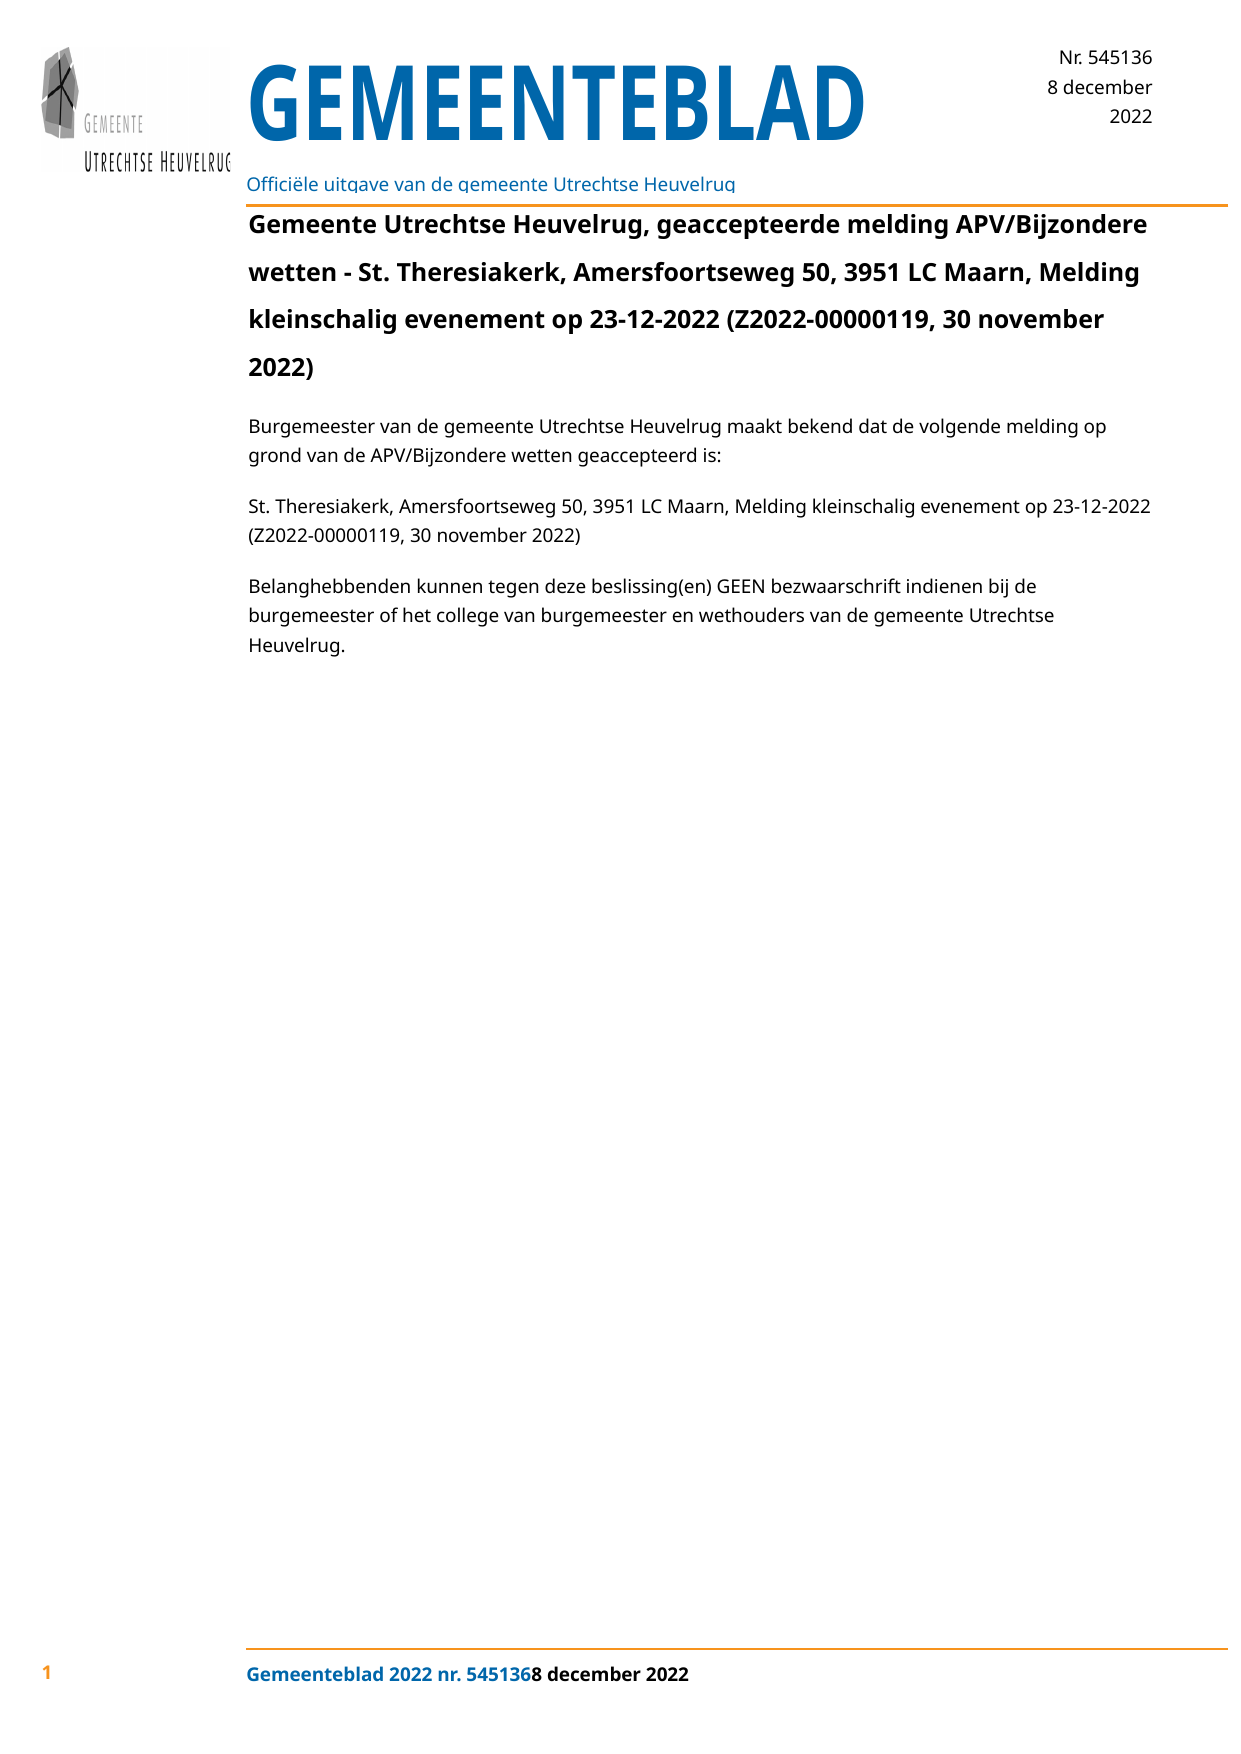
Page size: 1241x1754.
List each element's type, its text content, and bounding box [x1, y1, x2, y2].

text Gemeente Utrechtse Heuvelrug, geaccepteerde melding APV/Bijzondere wetten - St. Theresiakerk, Amersfoortseweg 50, 3951 LC Maarn, Melding kleinschalig evenement op 23-12-2022 (Z2022-00000119, 30 november 2022) [248, 207, 1152, 384]
text Burgemeester van de gemeente Utrechtse Heuvelrug maakt bekend dat de volgende melding op grond van de APV/Bijzondere wetten geaccepteerd is: [248, 413, 1152, 468]
picture [41, 47, 231, 172]
text Belanghebbenden kunnen tegen deze beslissing(en) GEEN bezwaarschrift indienen bij de burgemeester of het college van burgemeester en wethouders van de gemeente Utrechtse Heuvelrug. [248, 573, 1152, 658]
text St. Theresiakerk, Amersfoortseweg 50, 3951 LC Maarn, Melding kleinschalig evenement op 23-12-2022 (Z2022-00000119, 30 november 2022) [248, 493, 1152, 548]
